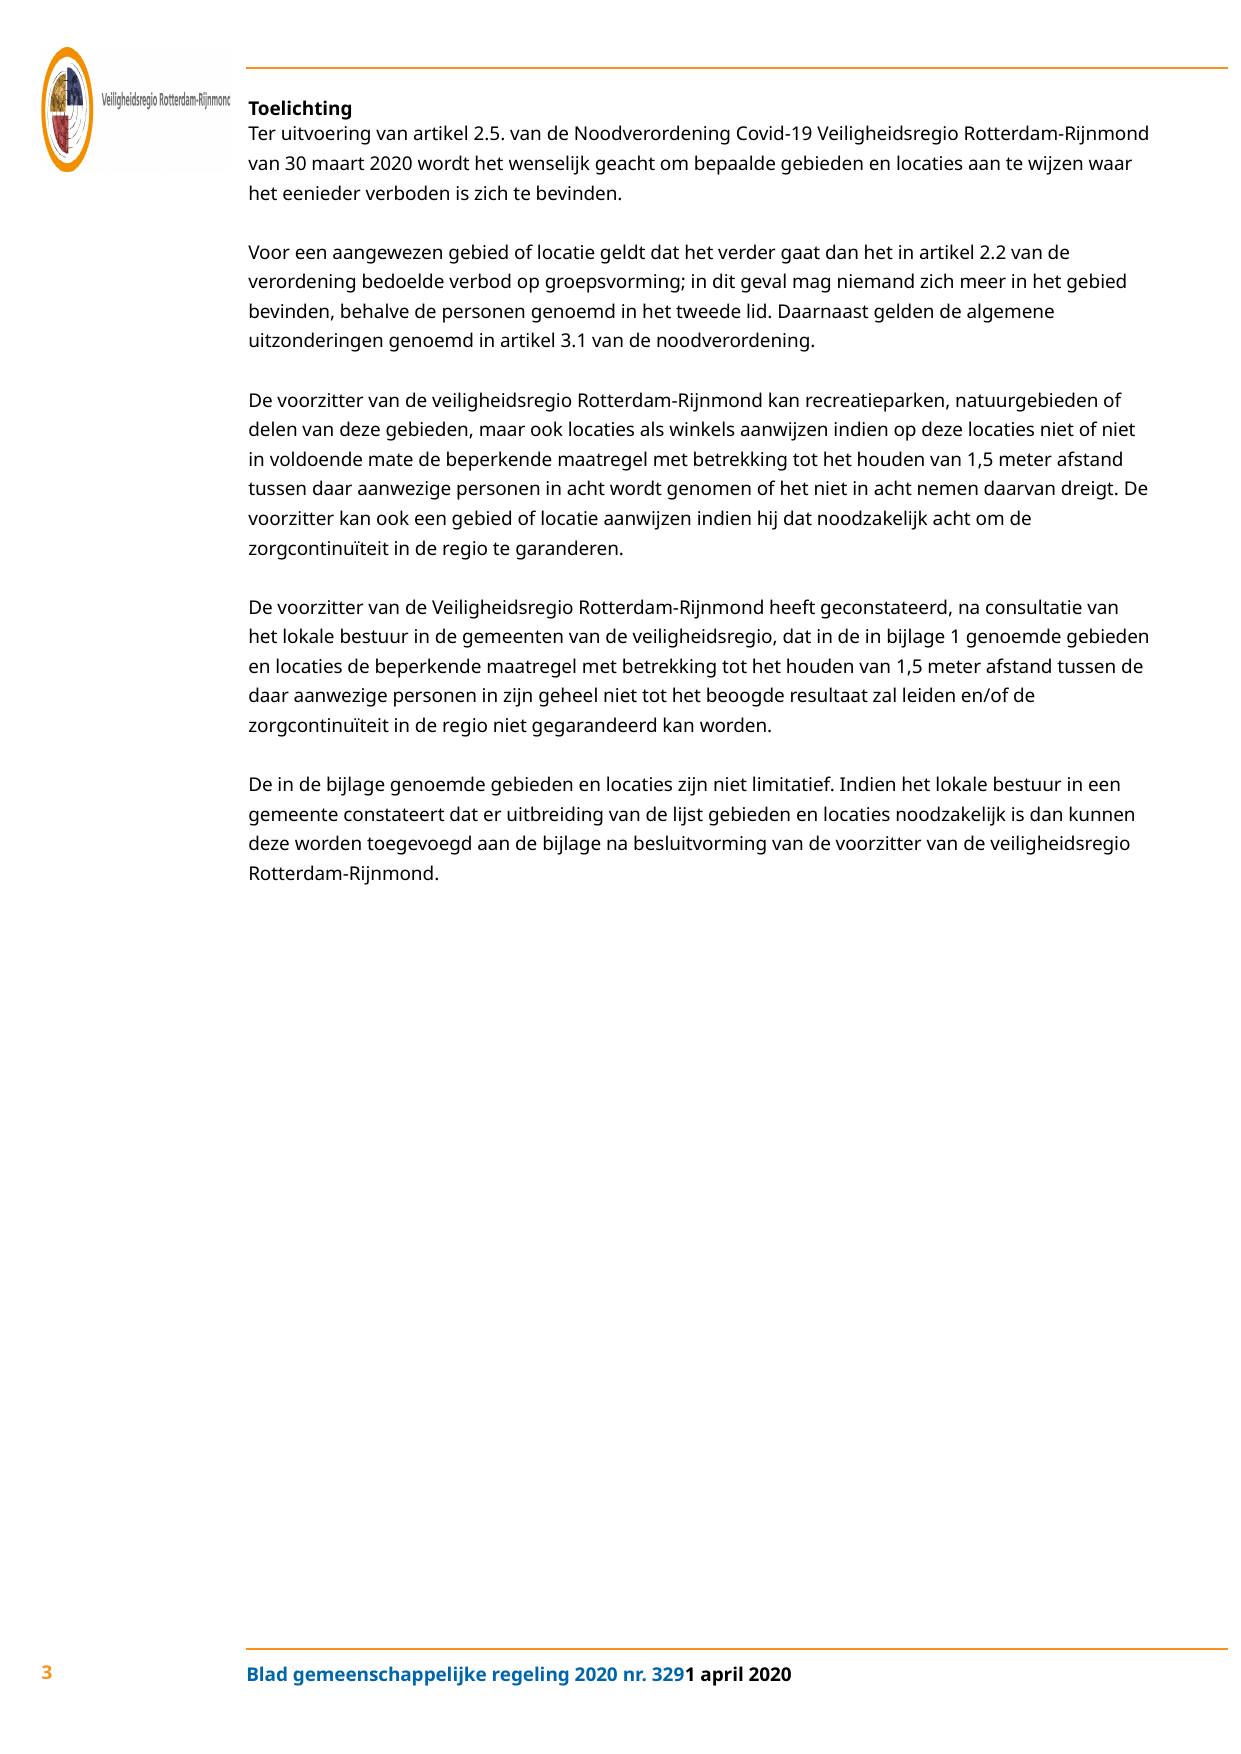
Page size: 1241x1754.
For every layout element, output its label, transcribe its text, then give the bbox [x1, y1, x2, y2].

text De voorzitter van de Veiligheidsregio Rotterdam-Rijnmond heeft geconstateerd, na consultatie van het lokale bestuur in de gemeenten van de veiligheidsregio, dat in de in bijlage 1 genoemde gebieden en locaties de beperkende maatregel met betrekking tot het houden van 1,5 meter afstand tussen de daar aanwezige personen in zijn geheel niet tot het beoogde resultaat zal leiden en/of de zorgcontinuïteit in de regio niet gegarandeerd kan worden. [248, 594, 1152, 738]
text Ter uitvoering van artikel 2.5. van de Noodverordening Covid-19 Veiligheidsregio Rotterdam-Rijnmond van 30 maart 2020 wordt het wenselijk geacht om bepaalde gebieden en locaties aan te wijzen waar het eenieder verboden is zich te bevinden. [248, 121, 1152, 206]
text De in de bijlage genoemde gebieden en locaties zijn niet limitatief. Indien het lokale bestuur in een gemeente constateert dat er uitbreiding van de lijst gebieden en locaties noodzakelijk is dan kunnen deze worden toegevoegd aan de bijlage na besluitvorming van de voorzitter van de veiligheidsregio Rotterdam-Rijnmond. [248, 771, 1152, 886]
text Voor een aangewezen gebied of locatie geldt dat het verder gaat dan het in artikel 2.2 van de verordening bedoelde verbod op groepsvorming; in dit geval mag niemand zich meer in het gebied bevinden, behalve de personen genoemd in het tweede lid. Daarnaast gelden de algemene uitzonderingen genoemd in artikel 3.1 van de noodverordening. [248, 239, 1152, 353]
text De voorzitter van de veiligheidsregio Rotterdam-Rijnmond kan recreatieparken, natuurgebieden of delen van deze gebieden, maar ook locaties als winkels aanwijzen indien op deze locaties niet of niet in voldoende mate de beperkende maatregel met betrekking tot het houden van 1,5 meter afstand tussen daar aanwezige personen in acht wordt genomen of het niet in acht nemen daarvan dreigt. De voorzitter kan ook een gebied of locatie aanwijzen indien hij dat noodzakelijk acht om de zorgcontinuïteit in de regio te garanderen. [248, 387, 1152, 561]
picture [41, 47, 231, 172]
text Toelichting [248, 95, 1152, 121]
